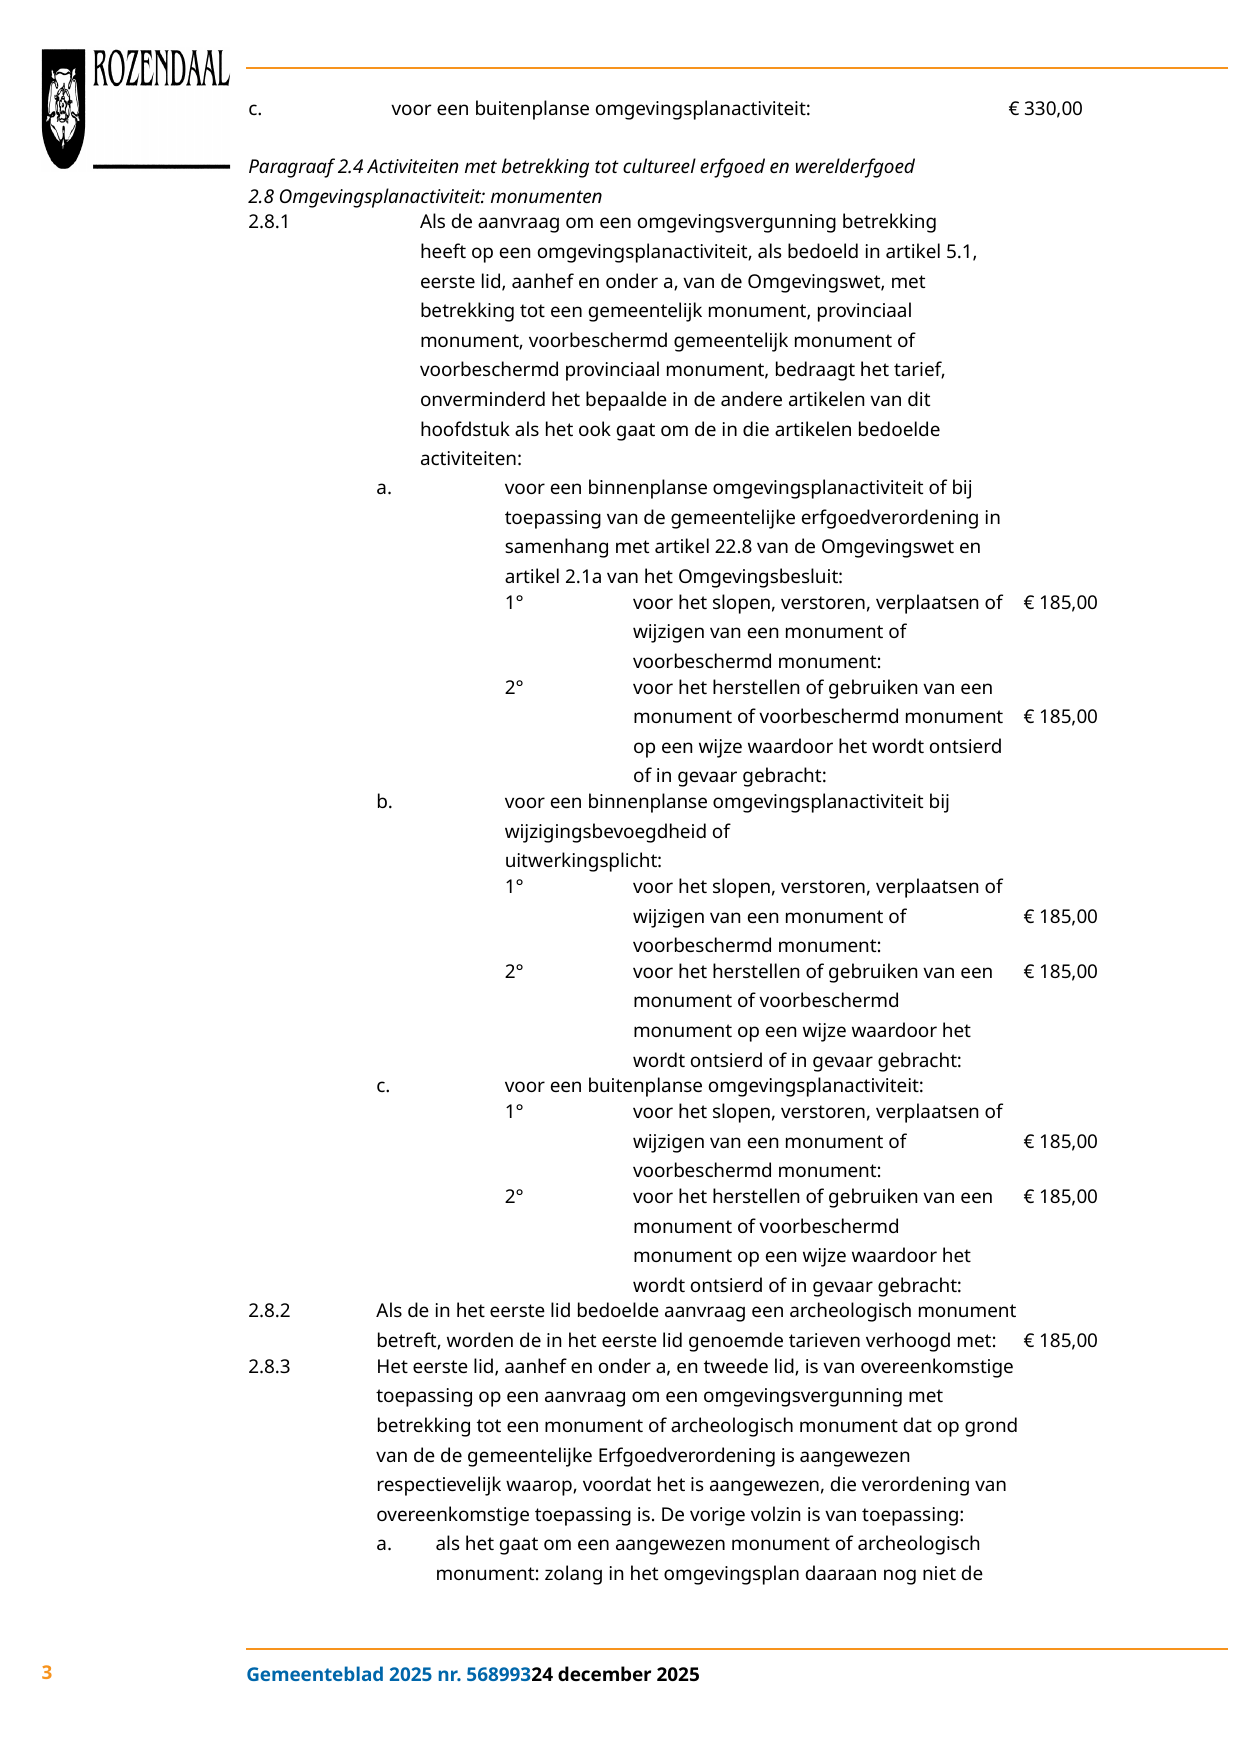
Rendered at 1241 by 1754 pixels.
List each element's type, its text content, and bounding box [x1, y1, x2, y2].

table_cell 2° [505, 958, 633, 1073]
table_cell [1023, 788, 1152, 873]
table_cell voor het herstellen of gebruiken van een monument of voorbeschermd monument op een wijze waardoor het wordt ontsierd of in gevaar gebracht: [633, 1183, 1023, 1298]
table_cell voor het slopen, verstoren, verplaatsen of wijzigen van een monument of voorbeschermd monument: [633, 589, 1023, 674]
table_cell b. [376, 788, 504, 873]
table_cell Het eerste lid, aanhef en onder a, en tweede lid, is van overeenkomstige toepassing op een aanvraag om een omgevingsvergunning met betrekking tot een monument of archeologisch monument dat op grond van de de gemeentelijke Erfgoedverordening is aangewezen respectievelijk waarop, voordat het is aangewezen, die verordening van overeenkomstige toepassing is. De vorige volzin is van toepassing: als het gaat om een aangewezen monument of archeologisch monument: zolang in het omgevingsplan daaraan nog niet de [376, 1353, 1023, 1586]
table_cell c. [376, 1073, 504, 1098]
table_cell 2° [505, 1183, 633, 1298]
table_header 2.8 Omgevingsplanactiviteit: monumenten [248, 183, 980, 209]
table_cell [248, 589, 376, 674]
table_header [1023, 475, 1152, 589]
table_cell [376, 1098, 504, 1183]
table_cell [376, 589, 504, 674]
table_cell voor een binnenplanse omgevingsplanactiviteit bij wijzigingsbevoegdheid of uitwerkingsplicht: [505, 788, 1023, 873]
picture [41, 47, 231, 172]
table_cell Als de in het eerste lid bedoelde aanvraag een archeologisch monument betreft, worden de in het eerste lid genoemde tarieven verhoogd met: [376, 1298, 1023, 1353]
table_cell voor het herstellen of gebruiken van een monument of voorbeschermd monument op een wijze waardoor het wordt ontsierd of in gevaar gebracht: [633, 958, 1023, 1073]
text Paragraaf 2.4 Activiteiten met betrekking tot cultureel erfgoed en werelderfgoed [248, 153, 1152, 179]
table_cell € 185,00 [1023, 674, 1152, 788]
table_cell [248, 1183, 376, 1298]
table_cell € 330,00 [1008, 95, 1152, 121]
table_cell € 185,00 [1023, 1298, 1152, 1353]
table_cell [248, 674, 376, 788]
table_cell 2.8.1 [248, 209, 420, 471]
table_cell voor een buitenplanse omgevingsplanactiviteit: [505, 1073, 1023, 1098]
table_cell [376, 1183, 504, 1298]
table_cell 1° [505, 589, 633, 674]
table_cell € 185,00 [1023, 1098, 1152, 1183]
table_cell [980, 209, 1152, 471]
table_cell [248, 788, 376, 873]
table_cell [1023, 1353, 1152, 1586]
table_header [980, 183, 1152, 209]
table_header voor een binnenplanse omgevingsplanactiviteit of bij toepassing van de gemeentelijke erfgoedverordening in samenhang met artikel 22.8 van de Omgevingswet en artikel 2.1a van het Omgevingsbesluit: [505, 475, 1023, 589]
table_cell c. [248, 95, 391, 121]
table_cell [248, 1073, 376, 1098]
table_cell € 185,00 [1023, 589, 1152, 674]
table_cell [248, 958, 376, 1073]
table_cell [376, 958, 504, 1073]
table_cell voor het slopen, verstoren, verplaatsen of wijzigen van een monument of voorbeschermd monument: [633, 1098, 1023, 1183]
table_cell voor een buitenplanse omgevingsplanactiviteit: [391, 95, 1008, 121]
table_cell [376, 873, 504, 958]
table_cell Als de aanvraag om een omgevingsvergunning betrekking heeft op een omgevingsplanactiviteit, als bedoeld in artikel 5.1, eerste lid, aanhef en onder a, van de Omgevingswet, met betrekking tot een gemeentelijk monument, provinciaal monument, voorbeschermd gemeentelijk monument of voorbeschermd provinciaal monument, bedraagt het tarief, onverminderd het bepaalde in de andere artikelen van dit hoofdstuk als het ook gaat om de in die artikelen bedoelde activiteiten: [420, 209, 980, 471]
table_cell € 185,00 [1023, 1183, 1152, 1298]
table_cell voor het herstellen of gebruiken van een monument of voorbeschermd monument op een wijze waardoor het wordt ontsierd of in gevaar gebracht: [633, 674, 1023, 788]
table_cell 2° [505, 674, 633, 788]
table_cell 2.8.2 [248, 1298, 376, 1353]
table_cell [248, 873, 376, 958]
table_cell voor het slopen, verstoren, verplaatsen of wijzigen van een monument of voorbeschermd monument: [633, 873, 1023, 958]
table_cell € 185,00 [1023, 873, 1152, 958]
table_cell 2.8.3 [248, 1353, 376, 1586]
table_cell € 185,00 [1023, 958, 1152, 1073]
table_cell [376, 674, 504, 788]
table_cell [1023, 1073, 1152, 1098]
table_header a. [376, 475, 504, 589]
table_header [248, 475, 376, 589]
table_cell 1° [505, 873, 633, 958]
table_cell 1° [505, 1098, 633, 1183]
table_cell [248, 1098, 376, 1183]
